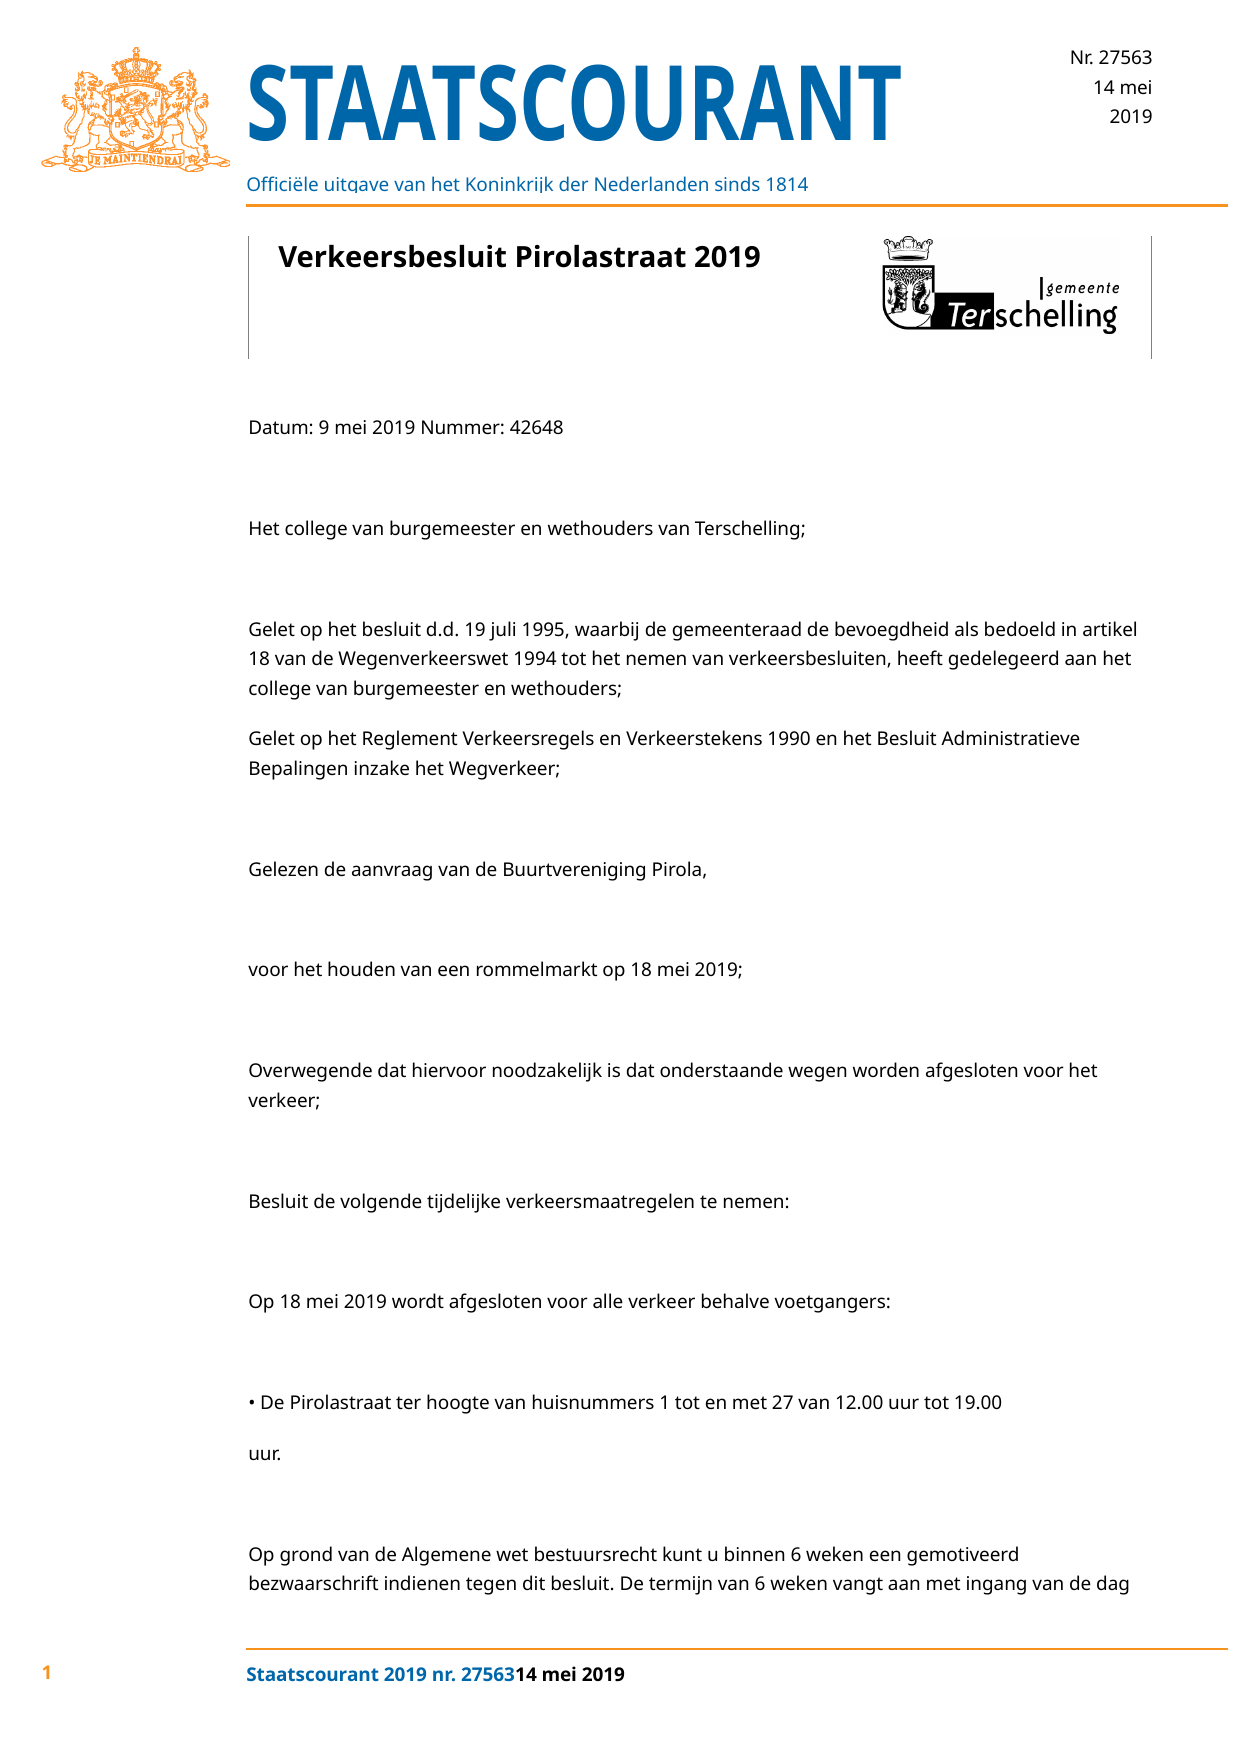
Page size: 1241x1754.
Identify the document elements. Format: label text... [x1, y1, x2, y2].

text Overwegende dat hiervoor noodzakelijk is dat onderstaande wegen worden afgesloten voor het verkeer; [248, 1057, 1152, 1113]
text voor het houden van een rommelmarkt op 18 mei 2019; [248, 957, 1152, 982]
text uur. [248, 1440, 1152, 1466]
table_header [850, 236, 1151, 359]
text Het college van burgemeester en wethouders van Terschelling; [248, 515, 1152, 541]
picture [41, 47, 231, 172]
picture [882, 236, 1119, 334]
table_header Verkeersbesluit Pirolastraat 2019 [249, 236, 850, 359]
text Datum: 9 mei 2019 Nummer: 42648 [248, 414, 1152, 440]
text Gelet op het besluit d.d. 19 juli 1995, waarbij de gemeenteraad de bevoegdheid als bedoeld in artikel 18 van de Wegenverkeerswet 1994 tot het nemen van verkeersbesluiten, heeft gedelegeerd aan het college van burgemeester en wethouders; [248, 616, 1152, 701]
text Op 18 mei 2019 wordt afgesloten voor alle verkeer behalve voetgangers: [248, 1289, 1152, 1314]
text Gelet op het Reglement Verkeersregels en Verkeerstekens 1990 en het Besluit Administratieve Bepalingen inzake het Wegverkeer; [248, 725, 1152, 781]
text Besluit de volgende tijdelijke verkeersmaatregelen te nemen: [248, 1188, 1152, 1213]
text Op grond van de Algemene wet bestuursrecht kunt u binnen 6 weken een gemotiveerd bezwaarschrift indienen tegen dit besluit. De termijn van 6 weken vangt aan met ingang van de dag [248, 1541, 1152, 1596]
text Gelezen de aanvraag van de Buurtvereniging Pirola, [248, 856, 1152, 881]
text • De Pirolastraat ter hoogte van huisnummers 1 tot en met 27 van 12.00 uur tot 19.00 [248, 1389, 1152, 1415]
